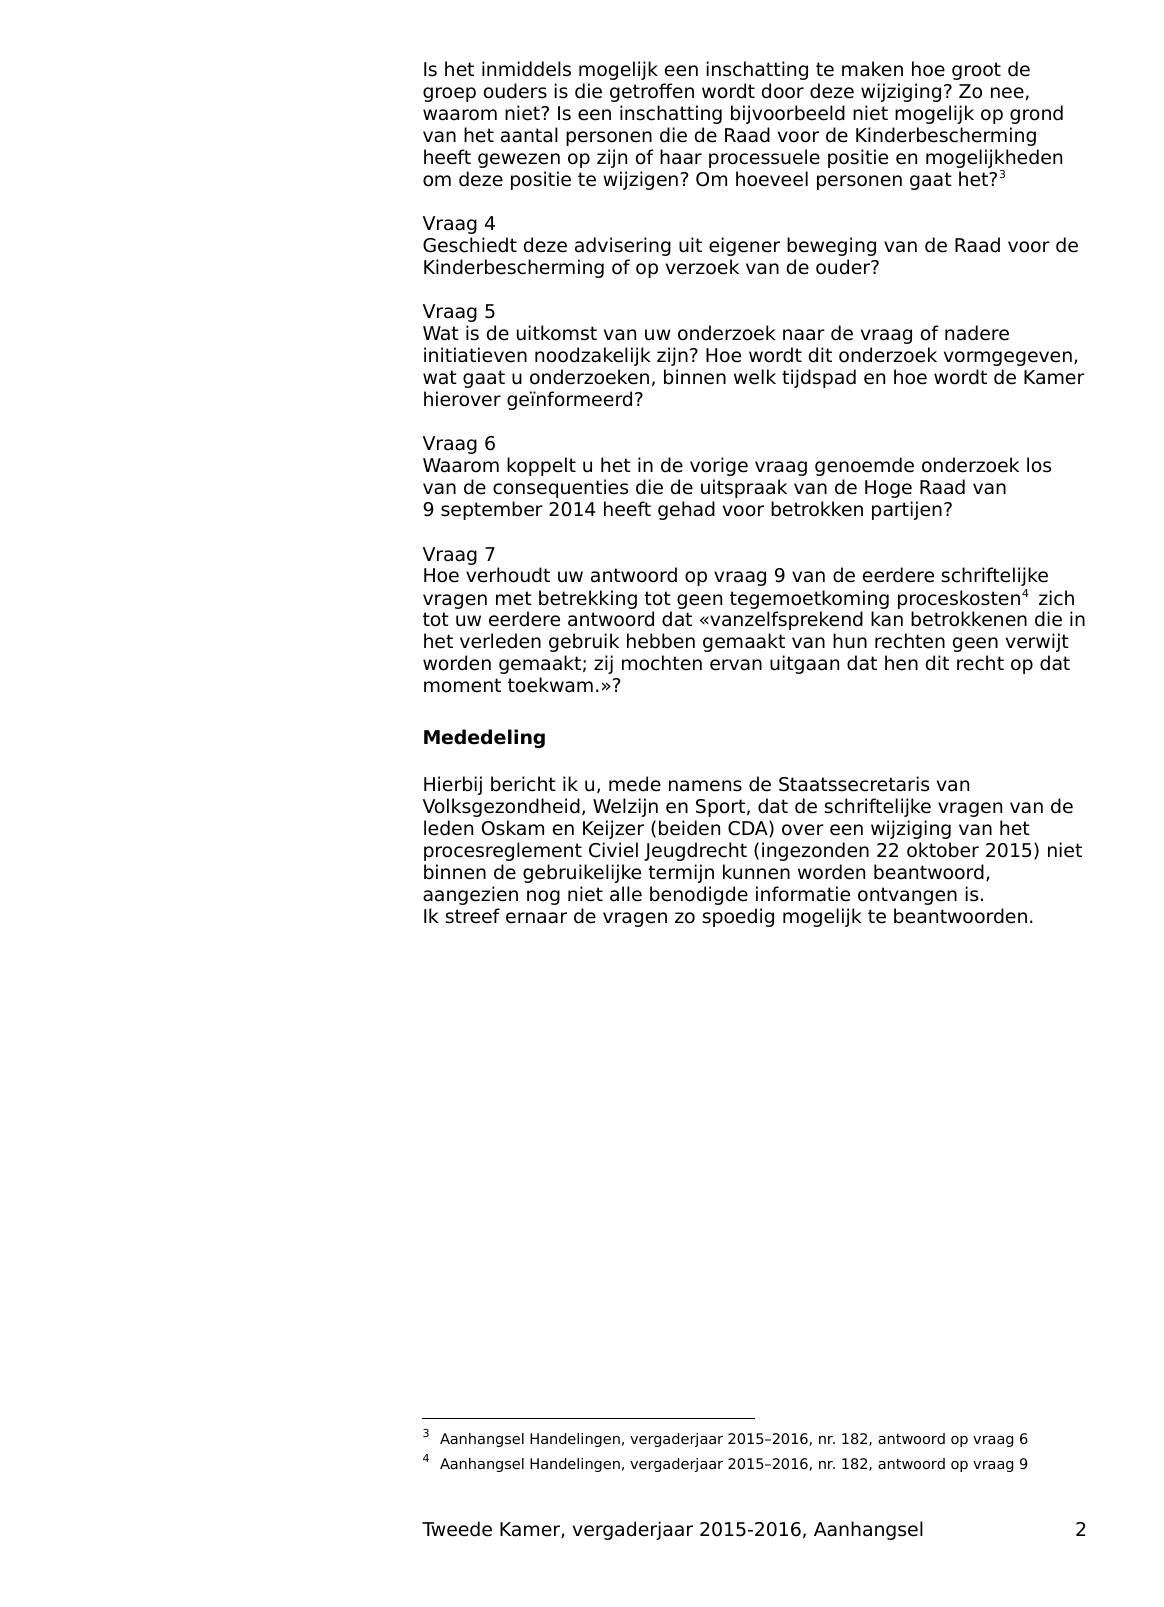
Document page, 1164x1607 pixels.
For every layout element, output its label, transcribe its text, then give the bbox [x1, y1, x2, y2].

text Ik streef ernaar de vragen zo spoedig mogelijk te beantwoorden. [422, 906, 1087, 928]
text Vraag 6 [422, 433, 1087, 455]
text Aanhangsel Handelingen, vergaderjaar 2015–2016, nr. 182, antwoord op vraag 9 [422, 1452, 1087, 1474]
text Geschiedt deze advisering uit eigener beweging van de Raad voor de Kinderbescherming of op verzoek van de ouder? [422, 235, 1087, 279]
text Hoe verhoudt uw antwoord op vraag 9 van de eerdere schriftelijke vragen met betrekking tot geen tegemoetkoming proceskosten zich tot uw eerdere antwoord dat «vanzelfsprekend kan betrokkenen die in het verleden gebruik hebben gemaakt van hun rechten geen verwijt worden gemaakt; zij mochten ervan uitgaan dat hen dit recht op dat moment toekwam.»? [422, 565, 1087, 697]
text Vraag 7 [422, 543, 1087, 565]
text Is het inmiddels mogelijk een inschatting te maken hoe groot de groep ouders is die getroffen wordt door deze wijziging? Zo nee, waarom niet? Is een inschatting bijvoorbeeld niet mogelijk op grond van het aantal personen die de Raad voor de Kinderbescherming heeft gewezen op zijn of haar processuele positie en mogelijkheden om deze positie te wijzigen? Om hoeveel personen gaat het? [422, 59, 1087, 191]
text Aanhangsel Handelingen, vergaderjaar 2015–2016, nr. 182, antwoord op vraag 6 [422, 1427, 1087, 1449]
text Waarom koppelt u het in de vorige vraag genoemde onderzoek los van de consequenties die de uitspraak van de Hoge Raad van 9 september 2014 heeft gehad voor betrokken partijen? [422, 455, 1087, 521]
text Vraag 5 [422, 301, 1087, 323]
subtitle Mededeling [422, 727, 1087, 749]
text Vraag 4 [422, 213, 1087, 235]
text Wat is de uitkomst van uw onderzoek naar de vraag of nadere initiatieven noodzakelijk zijn? Hoe wordt dit onderzoek vormgegeven, wat gaat u onderzoeken, binnen welk tijdspad en hoe wordt de Kamer hierover geïnformeerd? [422, 323, 1087, 411]
text Hierbij bericht ik u, mede namens de Staatssecretaris van Volksgezondheid, Welzijn en Sport, dat de schriftelijke vragen van de leden Oskam en Keijzer (beiden CDA) over een wijziging van het procesreglement Civiel Jeugdrecht (ingezonden 22 oktober 2015) niet binnen de gebruikelijke termijn kunnen worden beantwoord, aangezien nog niet alle benodigde informatie ontvangen is. [422, 774, 1087, 906]
